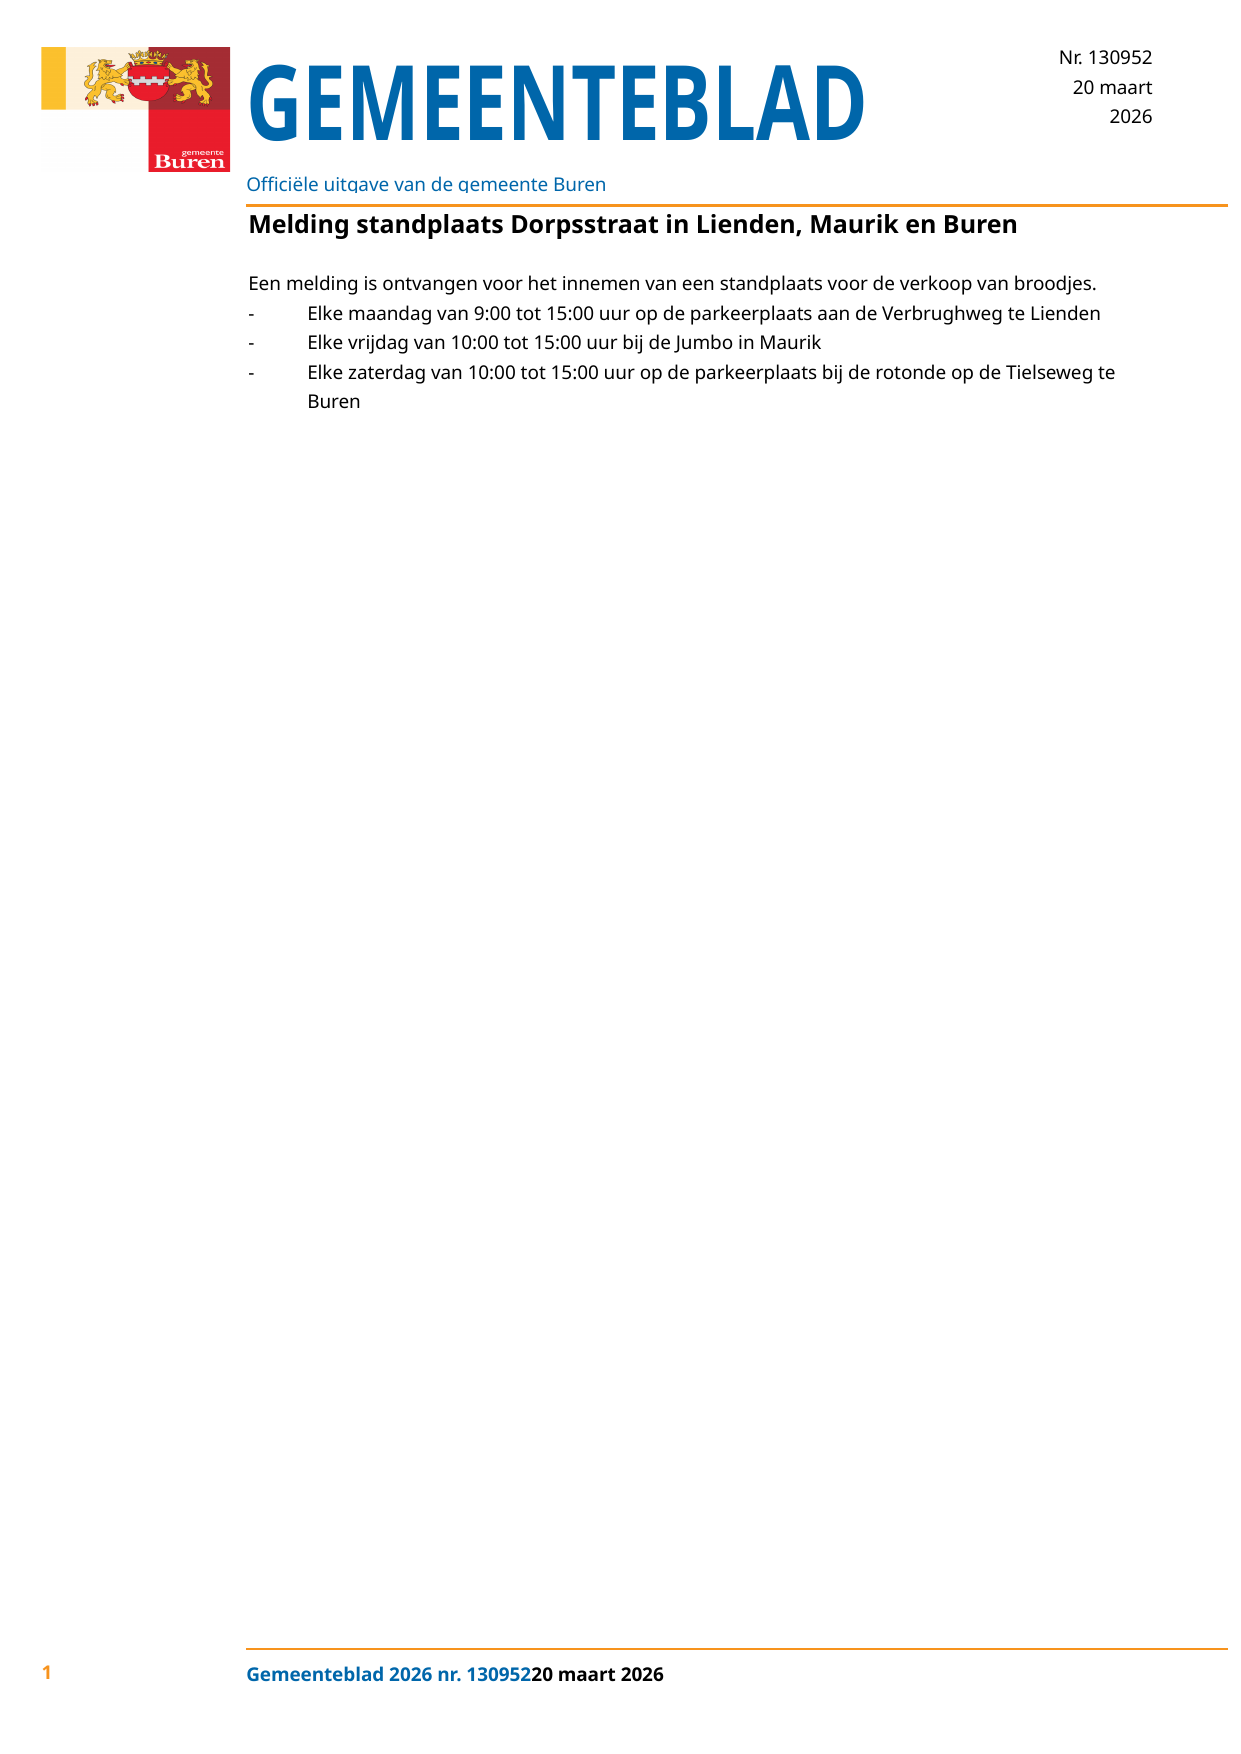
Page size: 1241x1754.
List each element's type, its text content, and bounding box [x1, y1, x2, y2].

list Elke maandag van 9:00 tot 15:00 uur op de parkeerplaats aan de Verbrughweg te Lienden [248, 300, 1152, 326]
list Elke zaterdag van 10:00 tot 15:00 uur op de parkeerplaats bij de rotonde op de Tielseweg te Buren [248, 359, 1152, 414]
picture [41, 47, 231, 172]
text Melding standplaats Dorpsstraat in Lienden, Maurik en Buren [248, 207, 1152, 241]
list Elke vrijdag van 10:00 tot 15:00 uur bij de Jumbo in Maurik [248, 329, 1152, 355]
text Een melding is ontvangen voor het innemen van een standplaats voor de verkoop van broodjes. [248, 270, 1152, 296]
